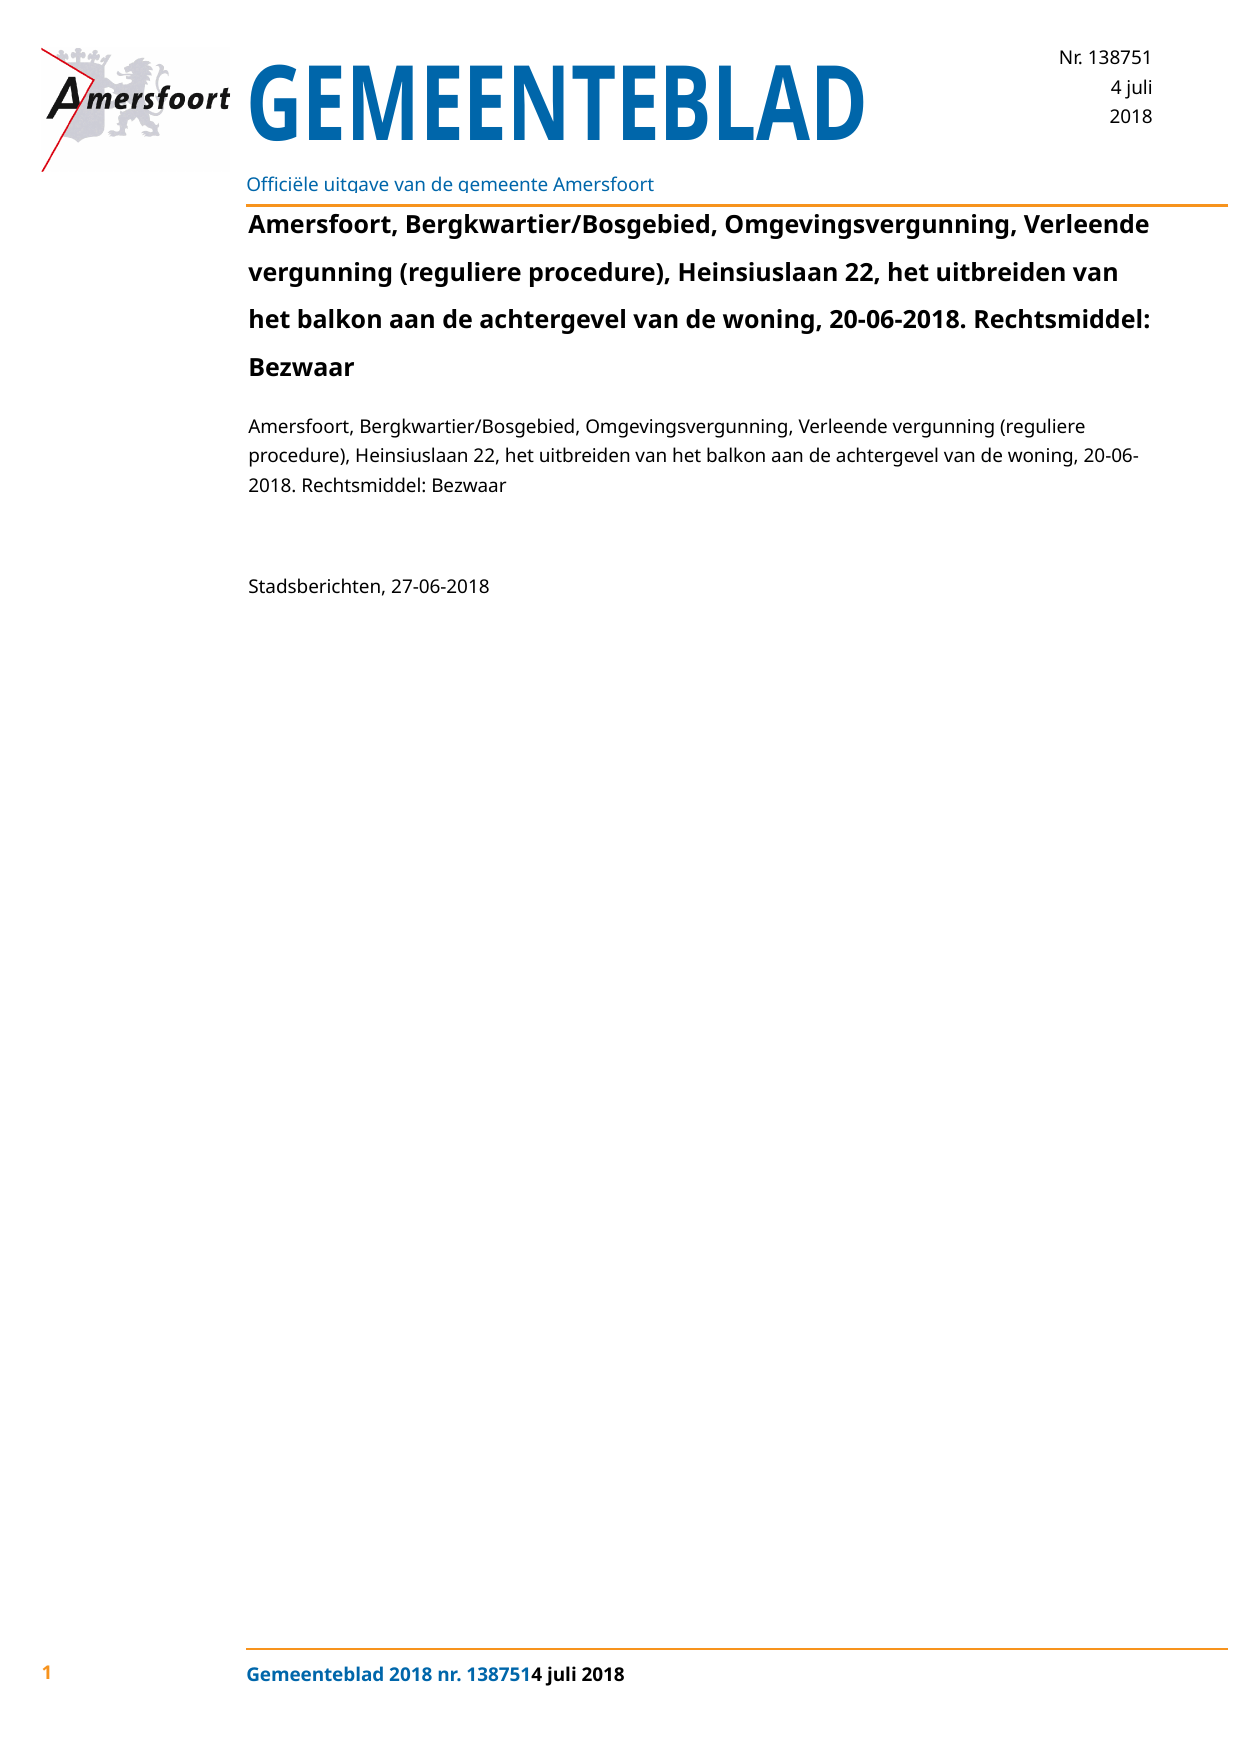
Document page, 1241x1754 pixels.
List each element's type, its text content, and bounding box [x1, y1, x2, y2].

text Amersfoort, Bergkwartier/Bosgebied, Omgevingsvergunning, Verleende vergunning (reguliere procedure), Heinsiuslaan 22, het uitbreiden van het balkon aan de achtergevel van de woning, 20-06-2018. Rechtsmiddel: Bezwaar [248, 413, 1152, 498]
text Amersfoort, Bergkwartier/Bosgebied, Omgevingsvergunning, Verleende vergunning (reguliere procedure), Heinsiuslaan 22, het uitbreiden van het balkon aan de achtergevel van de woning, 20-06-2018. Rechtsmiddel: Bezwaar [248, 207, 1152, 384]
text Stadsberichten, 27-06-2018 [248, 573, 1152, 599]
picture [41, 47, 231, 172]
